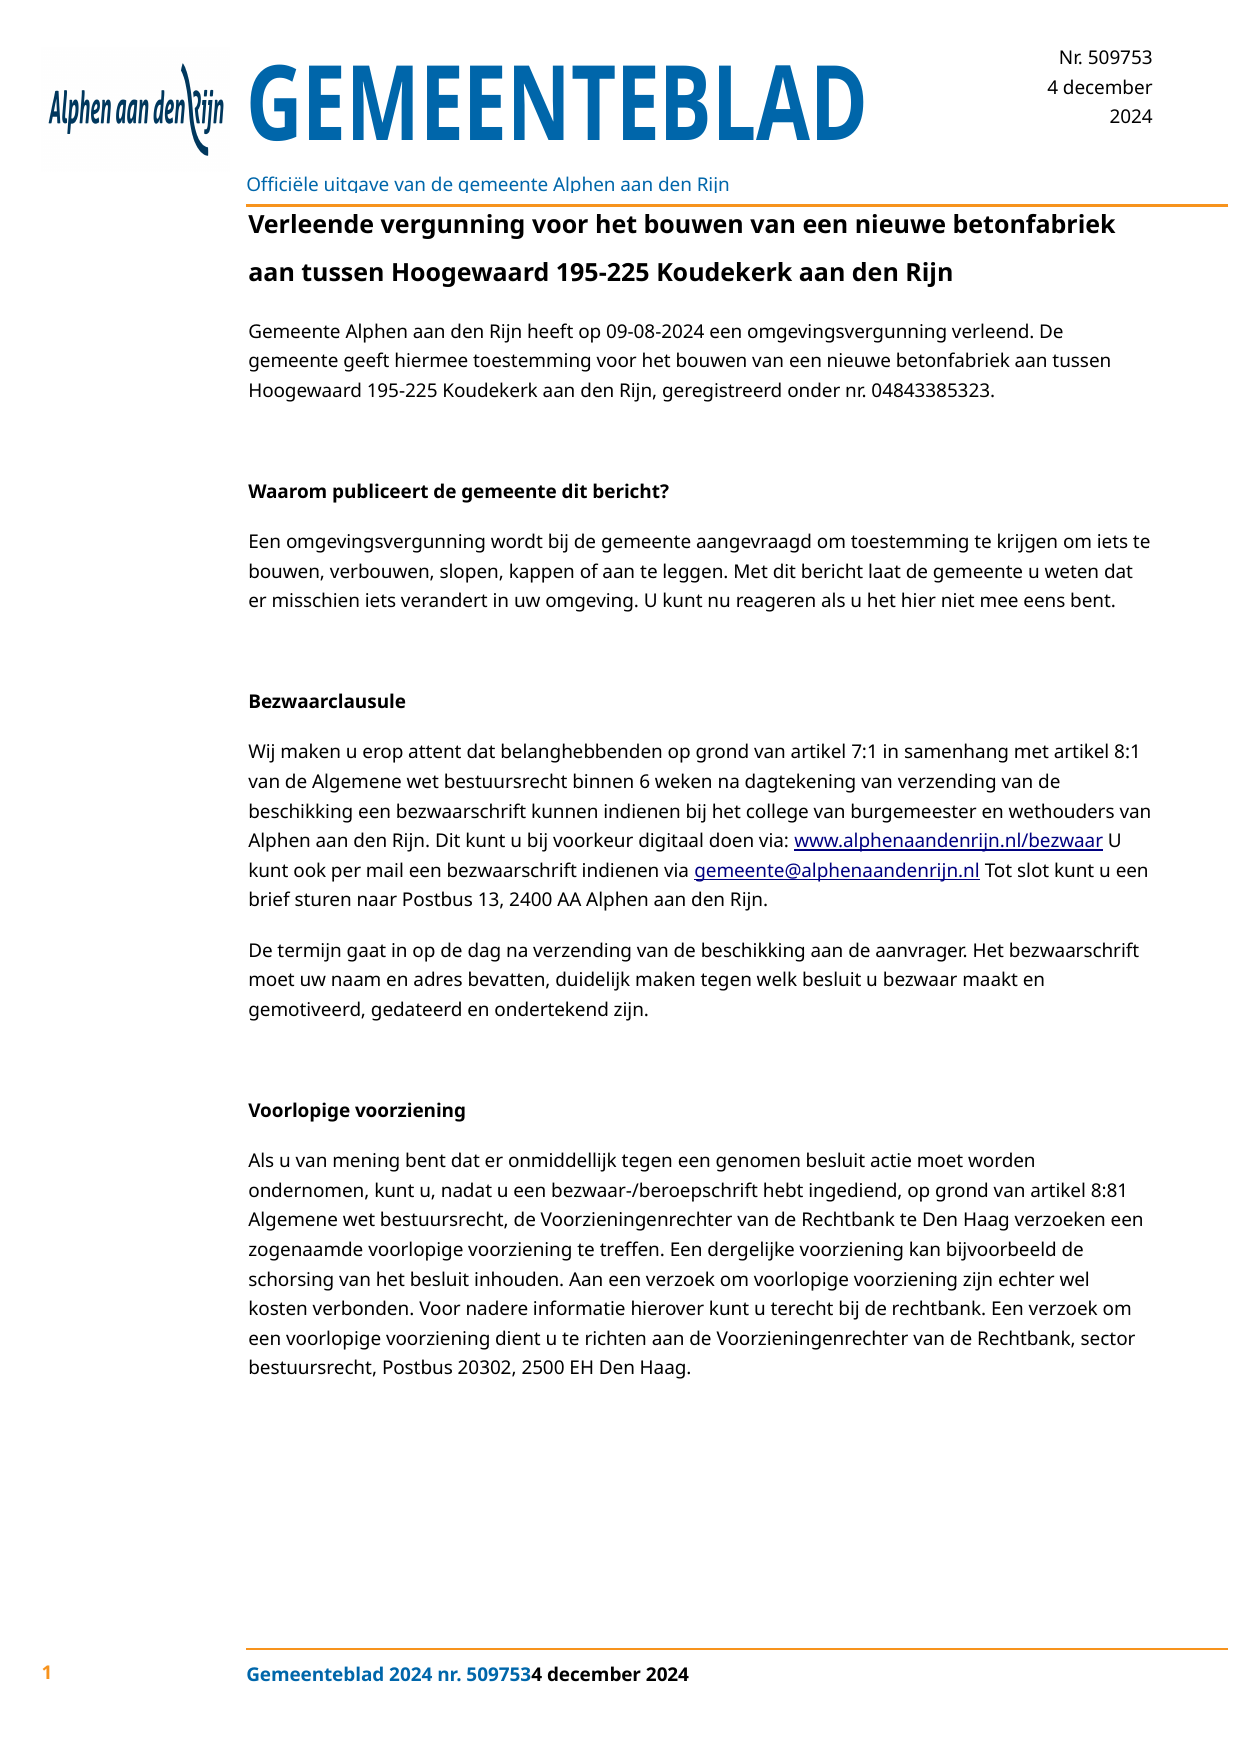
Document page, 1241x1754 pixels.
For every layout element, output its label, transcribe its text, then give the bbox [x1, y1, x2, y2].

text Bezwaarclausule [248, 688, 1152, 714]
text Wij maken u erop attent dat belanghebbenden op grond van artikel 7:1 in samenhang met artikel 8:1 van de Algemene wet bestuursrecht binnen 6 weken na dagtekening van verzending van de beschikking een bezwaarschrift kunnen indienen bij het college van burgemeester en wethouders van Alphen aan den Rijn. Dit kunt u bij voorkeur digitaal doen via: www.alphenaandenrijn.nl/bezwaar U kunt ook per mail een bezwaarschrift indienen via gemeente@alphenaandenrijn.nl Tot slot kunt u een brief sturen naar Postbus 13, 2400 AA Alphen aan den Rijn. [248, 739, 1152, 912]
text De termijn gaat in op de dag na verzending van de beschikking aan de aanvrager. Het bezwaarschrift moet uw naam en adres bevatten, duidelijk maken tegen welk besluit u bezwaar maakt en gemotiveerd, gedateerd en ondertekend zijn. [248, 937, 1152, 1022]
text Een omgevingsvergunning wordt bij de gemeente aangevraagd om toestemming te krijgen om iets te bouwen, verbouwen, slopen, kappen of aan te leggen. Met dit bericht laat de gemeente u weten dat er misschien iets verandert in uw omgeving. U kunt nu reageren als u het hier niet mee eens bent. [248, 528, 1152, 613]
picture [41, 47, 231, 172]
text Als u van mening bent dat er onmiddellijk tegen een genomen besluit actie moet worden ondernomen, kunt u, nadat u een bezwaar-/beroepschrift hebt ingediend, op grond van artikel 8:81 Algemene wet bestuursrecht, de Voorzieningenrechter van de Rechtbank te Den Haag verzoeken een zogenaamde voorlopige voorziening te treffen. Een dergelijke voorziening kan bijvoorbeeld de schorsing van het besluit inhouden. Aan een verzoek om voorlopige voorziening zijn echter wel kosten verbonden. Voor nadere informatie hierover kunt u terecht bij de rechtbank. Een verzoek om een voorlopige voorziening dient u te richten aan de Voorzieningenrechter van de Rechtbank, sector bestuursrecht, Postbus 20302, 2500 EH Den Haag. [248, 1147, 1152, 1380]
text Verleende vergunning voor het bouwen van een nieuwe betonfabriek aan tussen Hoogewaard 195-225 Koudekerk aan den Rijn [248, 207, 1152, 288]
text Voorlopige voorziening [248, 1097, 1152, 1123]
text Gemeente Alphen aan den Rijn heeft op 09-08-2024 een omgevingsvergunning verleend. De gemeente geeft hiermee toestemming voor het bouwen van een nieuwe betonfabriek aan tussen Hoogewaard 195-225 Koudekerk aan den Rijn, geregistreerd onder nr. 04843385323. [248, 318, 1152, 403]
text Waarom publiceert de gemeente dit bericht? [248, 478, 1152, 504]
